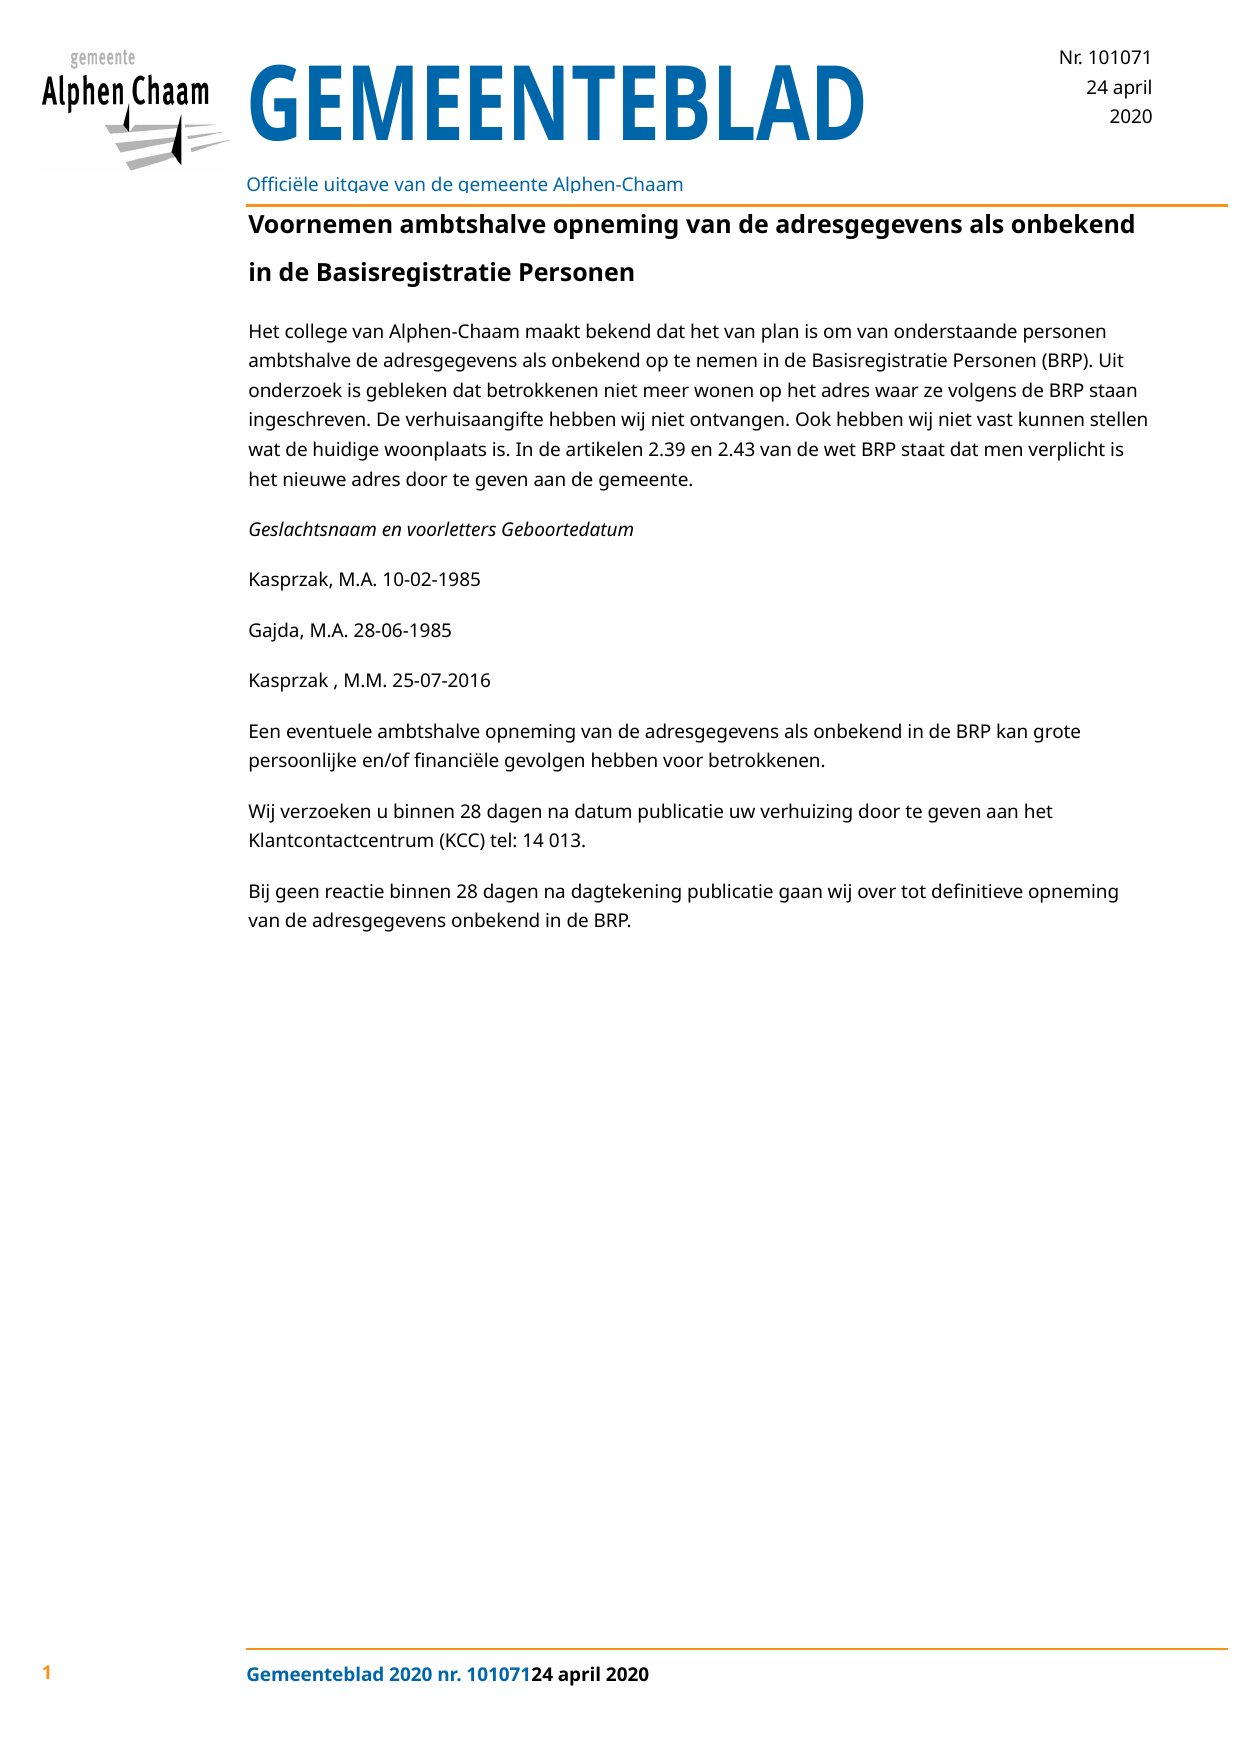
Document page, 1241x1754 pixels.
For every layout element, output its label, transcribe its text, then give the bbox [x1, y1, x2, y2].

text Een eventuele ambtshalve opneming van de adresgegevens als onbekend in de BRP kan grote persoonlijke en/of financiële gevolgen hebben voor betrokkenen. [248, 718, 1152, 773]
text Gajda, M.A. 28-06-1985 [248, 617, 1152, 643]
text Voornemen ambtshalve opneming van de adresgegevens als onbekend in de Basisregistratie Personen [248, 207, 1152, 288]
text Kasprzak, M.A. 10-02-1985 [248, 567, 1152, 592]
text Bij geen reactie binnen 28 dagen na dagtekening publicatie gaan wij over tot definitieve opneming van de adresgegevens onbekend in de BRP. [248, 878, 1152, 933]
text Het college van Alphen-Chaam maakt bekend dat het van plan is om van onderstaande personen ambtshalve de adresgegevens als onbekend op te nemen in de Basisregistratie Personen (BRP). Uit onderzoek is gebleken dat betrokkenen niet meer wonen op het adres waar ze volgens de BRP staan ingeschreven. De verhuisaangifte hebben wij niet ontvangen. Ook hebben wij niet vast kunnen stellen wat de huidige woonplaats is. In de artikelen 2.39 en 2.43 van de wet BRP staat dat men verplicht is het nieuwe adres door te geven aan de gemeente. [248, 318, 1152, 492]
text Kasprzak , M.M. 25-07-2016 [248, 667, 1152, 693]
text Wij verzoeken u binnen 28 dagen na datum publicatie uw verhuizing door te geven aan het Klantcontactcentrum (KCC) tel: 14 013. [248, 798, 1152, 853]
text Geslachtsnaam en voorletters Geboortedatum [248, 516, 1152, 542]
picture [41, 47, 231, 172]
